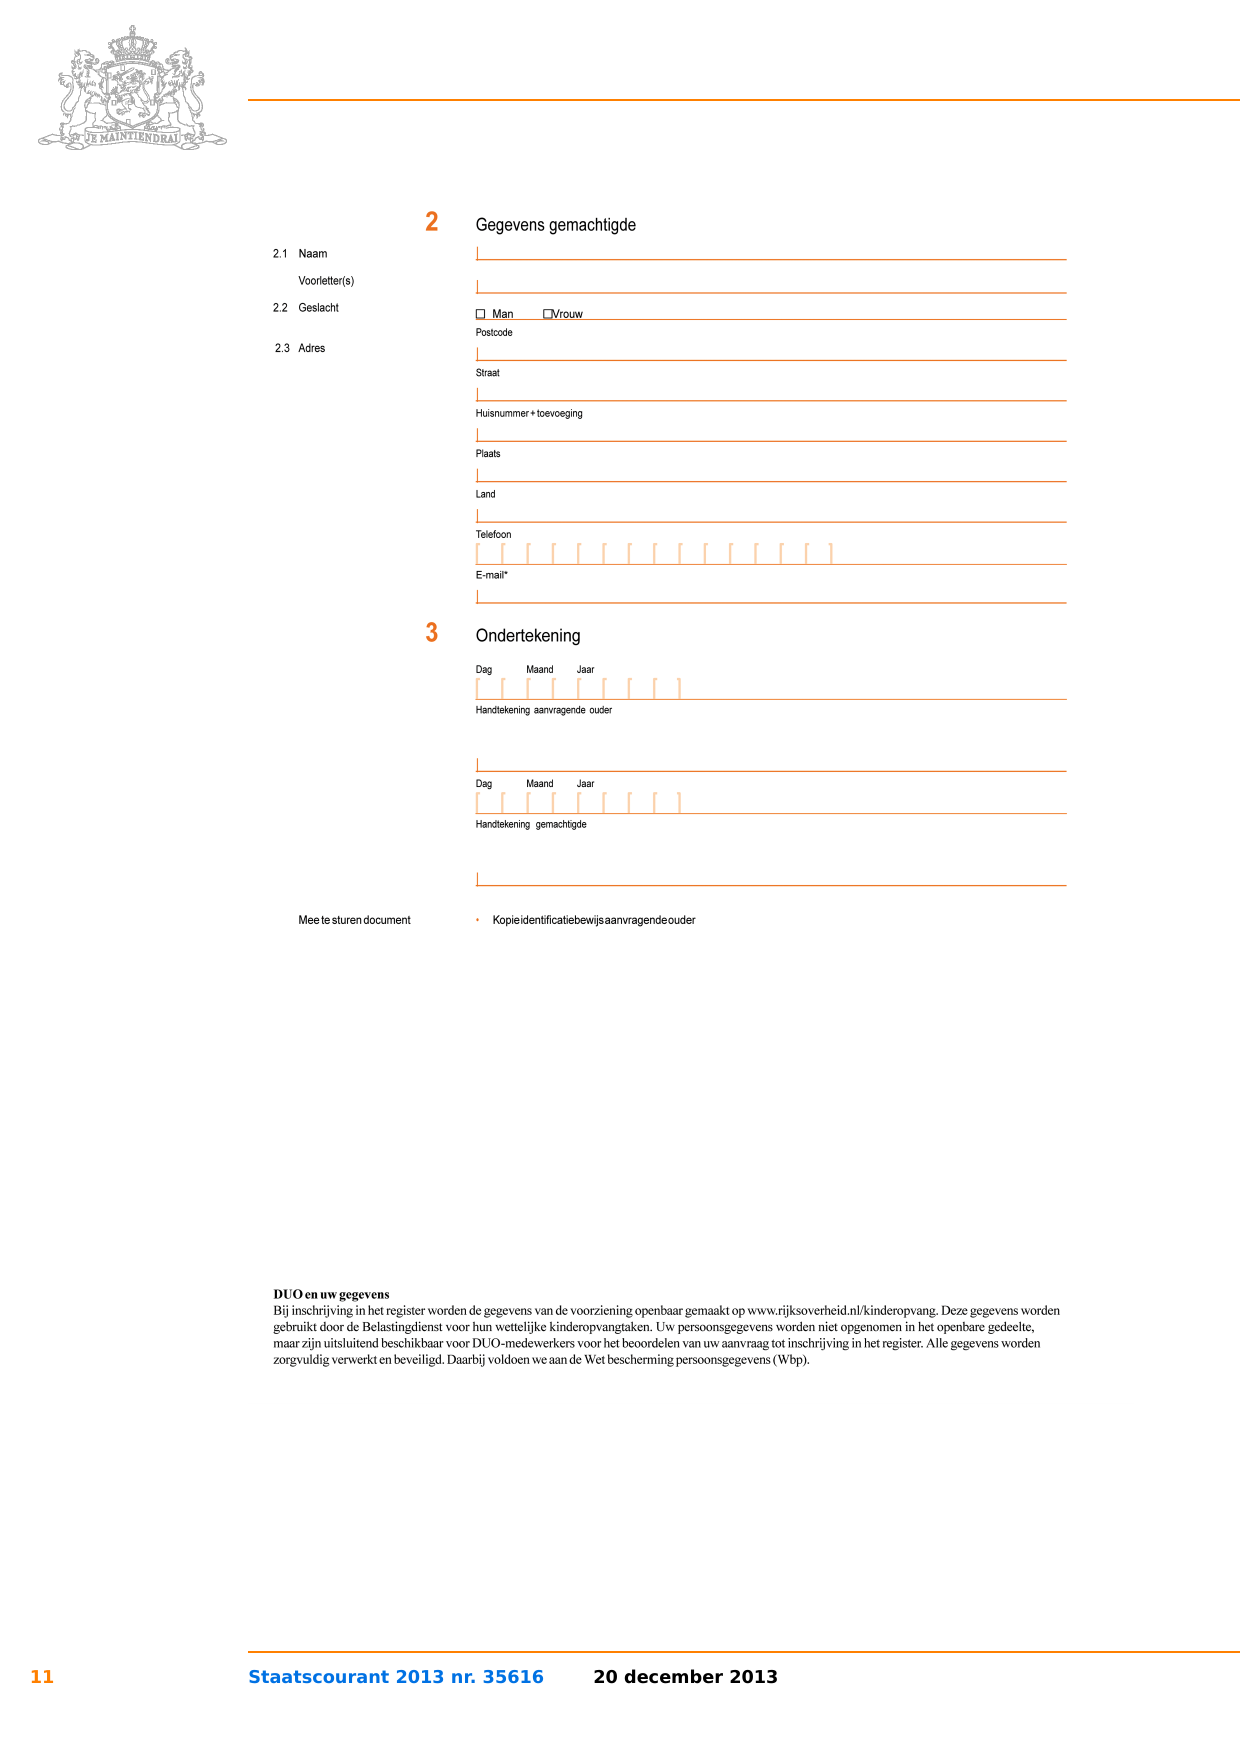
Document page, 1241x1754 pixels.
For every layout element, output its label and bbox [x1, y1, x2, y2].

picture [248, 151, 1134, 1404]
picture [38, 25, 227, 150]
